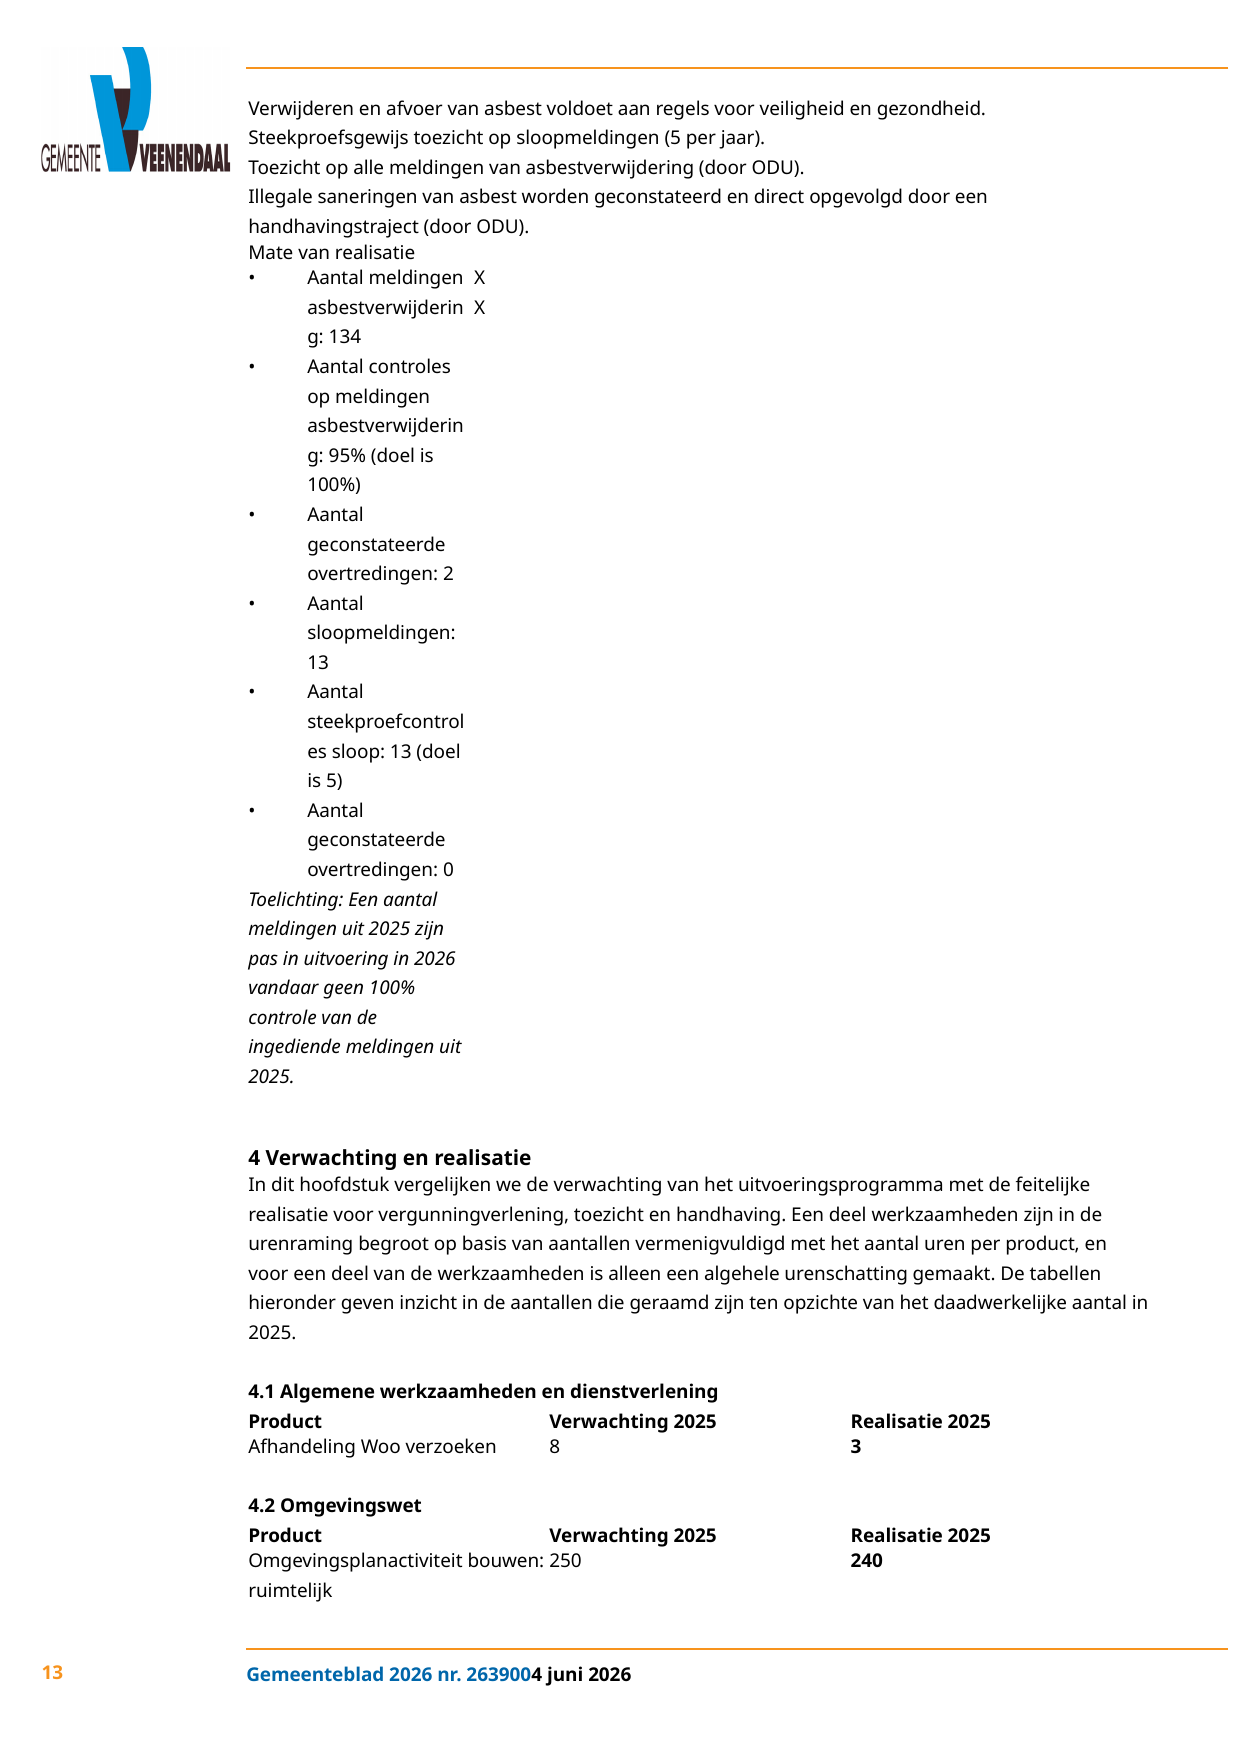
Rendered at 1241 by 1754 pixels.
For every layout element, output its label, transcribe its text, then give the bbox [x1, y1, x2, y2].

text 4 Verwachting en realisatie [248, 1143, 1152, 1171]
table_cell Aantal meldingen asbestverwijdering: 134 Aantal controles op meldingen asbestverwijdering: 95% (doel is 100%) Aantal geconstateerde overtredingen: 2 Aantal sloopmeldingen: 13 Aantal steekproefcontroles sloop: 13 (doel is 5) Aantal geconstateerde overtredingen: 0 Toelichting: Een aantal meldingen uit 2025 zijn pas in uitvoering in 2026 vandaar geen 100% controle van de ingediende meldingen uit 2025. [248, 265, 474, 1089]
table_cell Mate van realisatie [248, 239, 1152, 264]
text 4.2 Omgevingswet [248, 1492, 1152, 1518]
table_header Realisatie 2025 [850, 1522, 1152, 1548]
table_cell 250 [549, 1548, 850, 1603]
table_cell 8 [549, 1434, 850, 1459]
table_cell Verwijderen en afvoer van asbest voldoet aan regels voor veiligheid en gezondheid. Steekproefsgewijs toezicht op sloopmeldingen (5 per jaar). Toezicht op alle meldingen van asbestverwijdering (door ODU). Illegale saneringen van asbest worden geconstateerd en direct opgevolgd door een handhavingstraject (door ODU). [248, 95, 1152, 239]
table_header Verwachting 2025 [549, 1408, 850, 1434]
table_cell 3 [850, 1434, 1152, 1459]
picture [123, 47, 231, 172]
table_cell [926, 265, 1152, 1089]
table_header Verwachting 2025 [549, 1522, 850, 1548]
table_header Product [248, 1522, 549, 1548]
picture [41, 47, 130, 172]
text In dit hoofdstuk vergelijken we de verwachting van het uitvoeringsprogramma met de feitelijke realisatie voor vergunningverlening, toezicht en handhaving. Een deel werkzaamheden zijn in de urenraming begroot op basis van aantallen vermenigvuldigd met het aantal uren per product, en voor een deel van de werkzaamheden is alleen een algehele urenschatting gemaakt. De tabellen hieronder geven inzicht in de aantallen die geraamd zijn ten opzichte van het daadwerkelijke aantal in 2025. [248, 1171, 1152, 1345]
table_header Realisatie 2025 [850, 1408, 1152, 1434]
table_cell Afhandeling Woo verzoeken [248, 1434, 549, 1459]
text 4.1 Algemene werkzaamheden en dienstverlening [248, 1378, 1152, 1404]
table_cell [700, 265, 926, 1089]
table_cell X X [474, 265, 700, 1089]
table_cell Omgevingsplanactiviteit bouwen: ruimtelijk [248, 1548, 549, 1603]
table_header Product [248, 1408, 549, 1434]
table_cell 240 [850, 1548, 1152, 1603]
